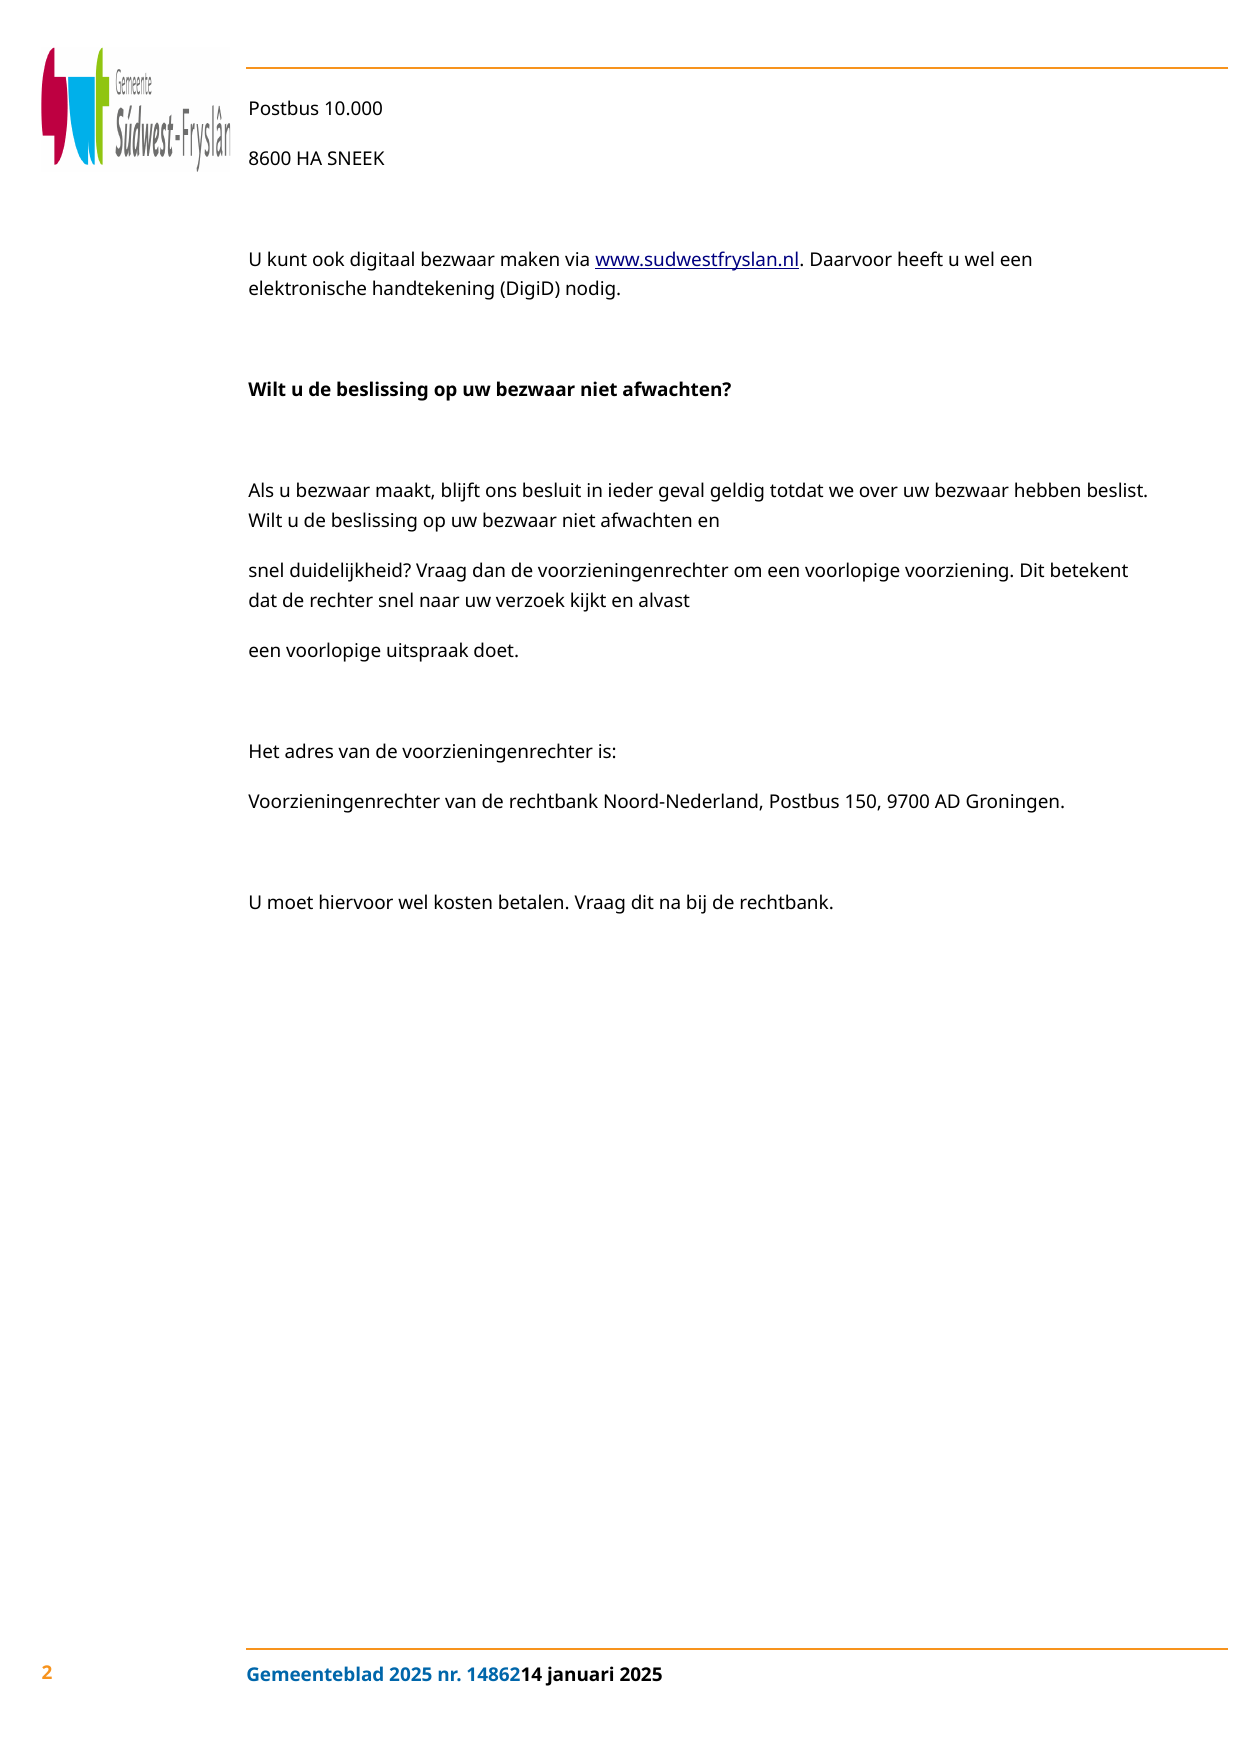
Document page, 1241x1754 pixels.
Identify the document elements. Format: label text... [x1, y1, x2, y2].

text snel duidelijkheid? Vraag dan de voorzieningenrechter om een voorlopige voorziening. Dit betekent dat de rechter snel naar uw verzoek kijkt en alvast [248, 557, 1152, 613]
text U moet hiervoor wel kosten betalen. Vraag dit na bij de rechtbank. [248, 889, 1152, 915]
text Het adres van de voorzieningenrechter is: [248, 738, 1152, 764]
text Voorzieningenrechter van de rechtbank Noord-Nederland, Postbus 150, 9700 AD Groningen. [248, 788, 1152, 814]
text 8600 HA SNEEK [248, 145, 1152, 171]
picture [41, 47, 231, 172]
text U kunt ook digitaal bezwaar maken via www.sudwestfryslan.nl. Daarvoor heeft u wel een elektronische handtekening (DigiD) nodig. [248, 246, 1152, 301]
text Als u bezwaar maakt, blijft ons besluit in ieder geval geldig totdat we over uw bezwaar hebben beslist. Wilt u de beslissing op uw bezwaar niet afwachten en [248, 477, 1152, 533]
text een voorlopige uitspraak doet. [248, 637, 1152, 663]
text Wilt u de beslissing op uw bezwaar niet afwachten? [248, 376, 1152, 402]
text Postbus 10.000 [248, 95, 1152, 121]
